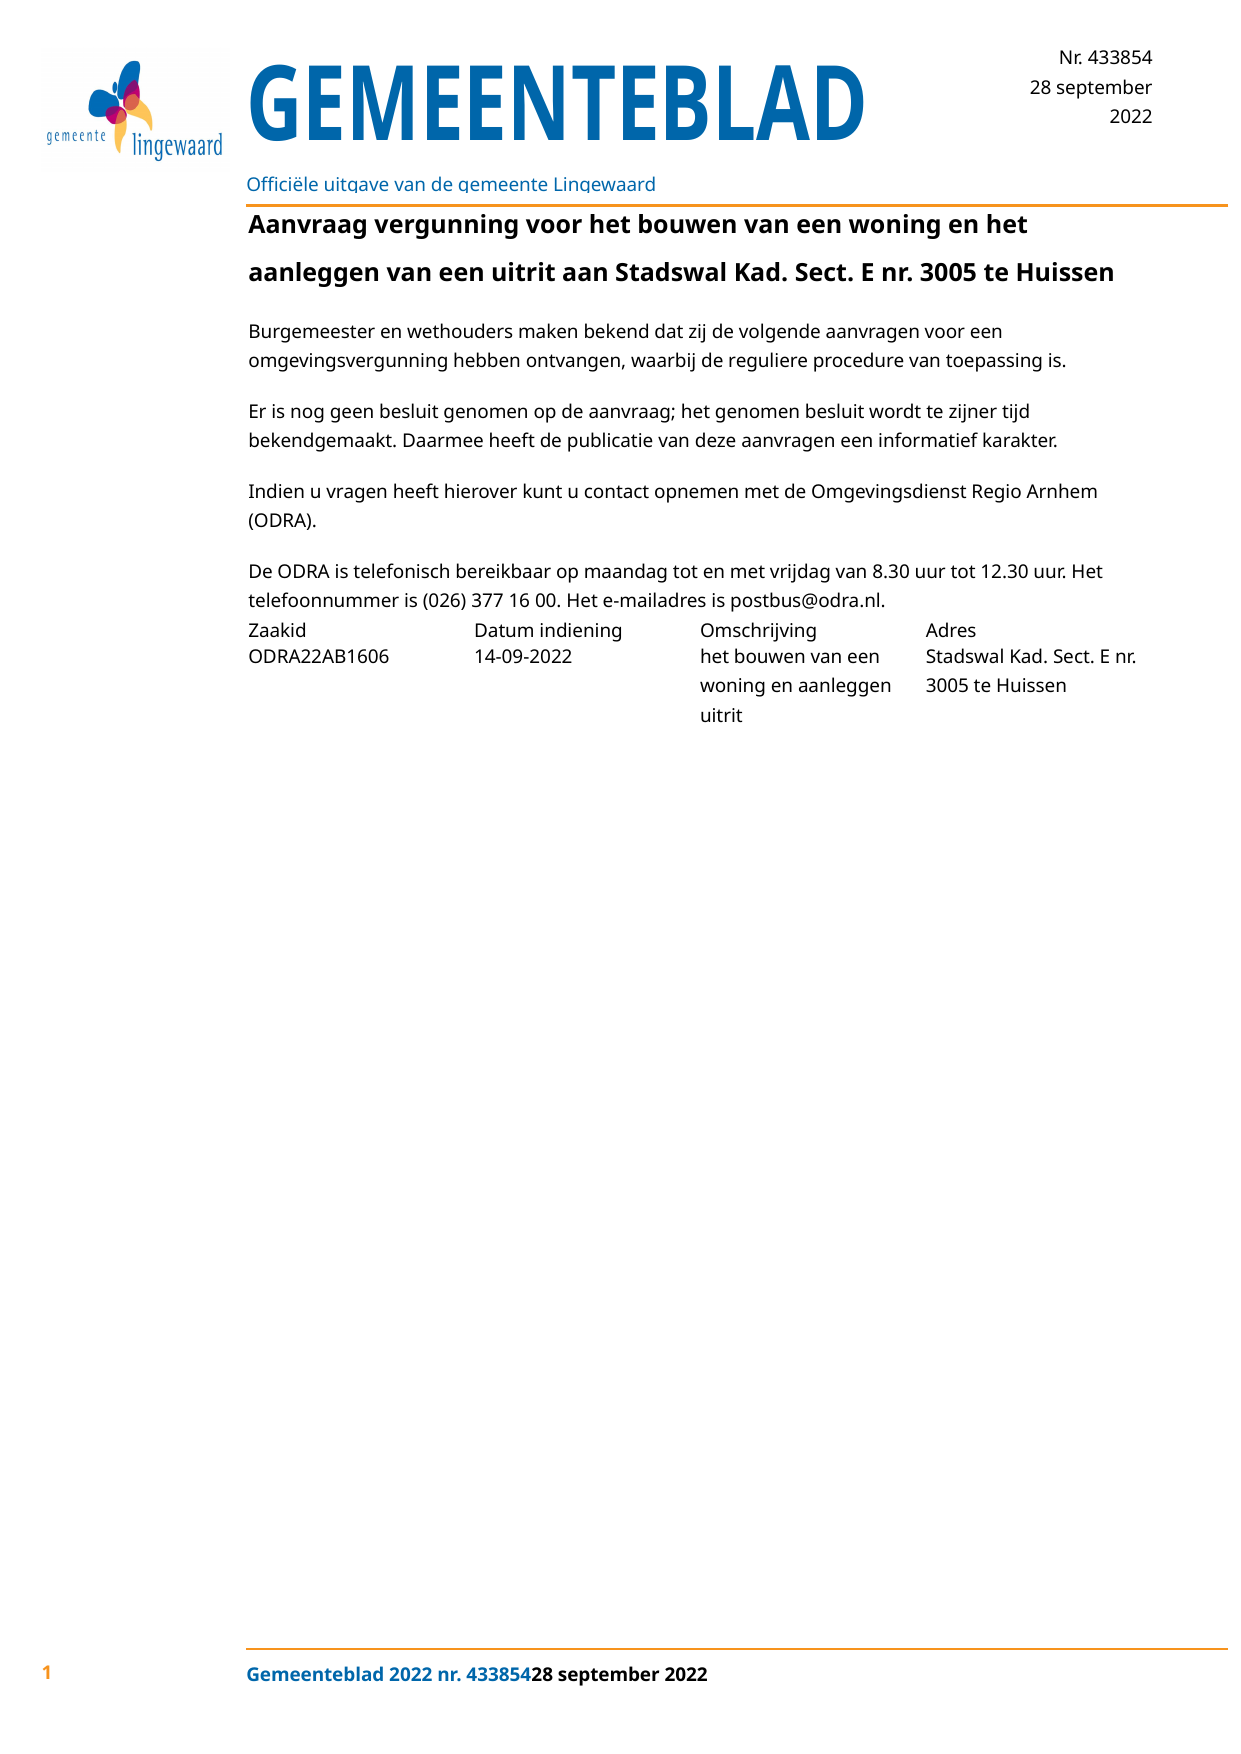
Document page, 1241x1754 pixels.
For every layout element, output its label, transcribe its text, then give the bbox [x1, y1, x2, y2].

text De ODRA is telefonisch bereikbaar op maandag tot en met vrijdag van 8.30 uur tot 12.30 uur. Het telefoonnummer is (026) 377 16 00. Het e-mailadres is postbus@odra.nl. [248, 558, 1152, 613]
text Indien u vragen heeft hierover kunt u contact opnemen met de Omgevingsdienst Regio Arnhem (ODRA). [248, 478, 1152, 533]
table_header Adres [926, 617, 1152, 643]
table_cell het bouwen van een woning en aanleggen uitrit [700, 643, 926, 728]
table_cell 14-09-2022 [474, 643, 700, 728]
text Er is nog geen besluit genomen op de aanvraag; het genomen besluit wordt te zijner tijd bekendgemaakt. Daarmee heeft de publicatie van deze aanvragen een informatief karakter. [248, 398, 1152, 453]
table_header Zaakid [248, 617, 474, 643]
table_header Omschrijving [700, 617, 926, 643]
table_cell Stadswal Kad. Sect. E nr. 3005 te Huissen [926, 643, 1152, 728]
table_cell ODRA22AB1606 [248, 643, 474, 728]
text Burgemeester en wethouders maken bekend dat zij de volgende aanvragen voor een omgevingsvergunning hebben ontvangen, waarbij de reguliere procedure van toepassing is. [248, 318, 1152, 373]
picture [41, 47, 231, 172]
table_header Datum indiening [474, 617, 700, 643]
text Aanvraag vergunning voor het bouwen van een woning en het aanleggen van een uitrit aan Stadswal Kad. Sect. E nr. 3005 te Huissen [248, 207, 1152, 288]
